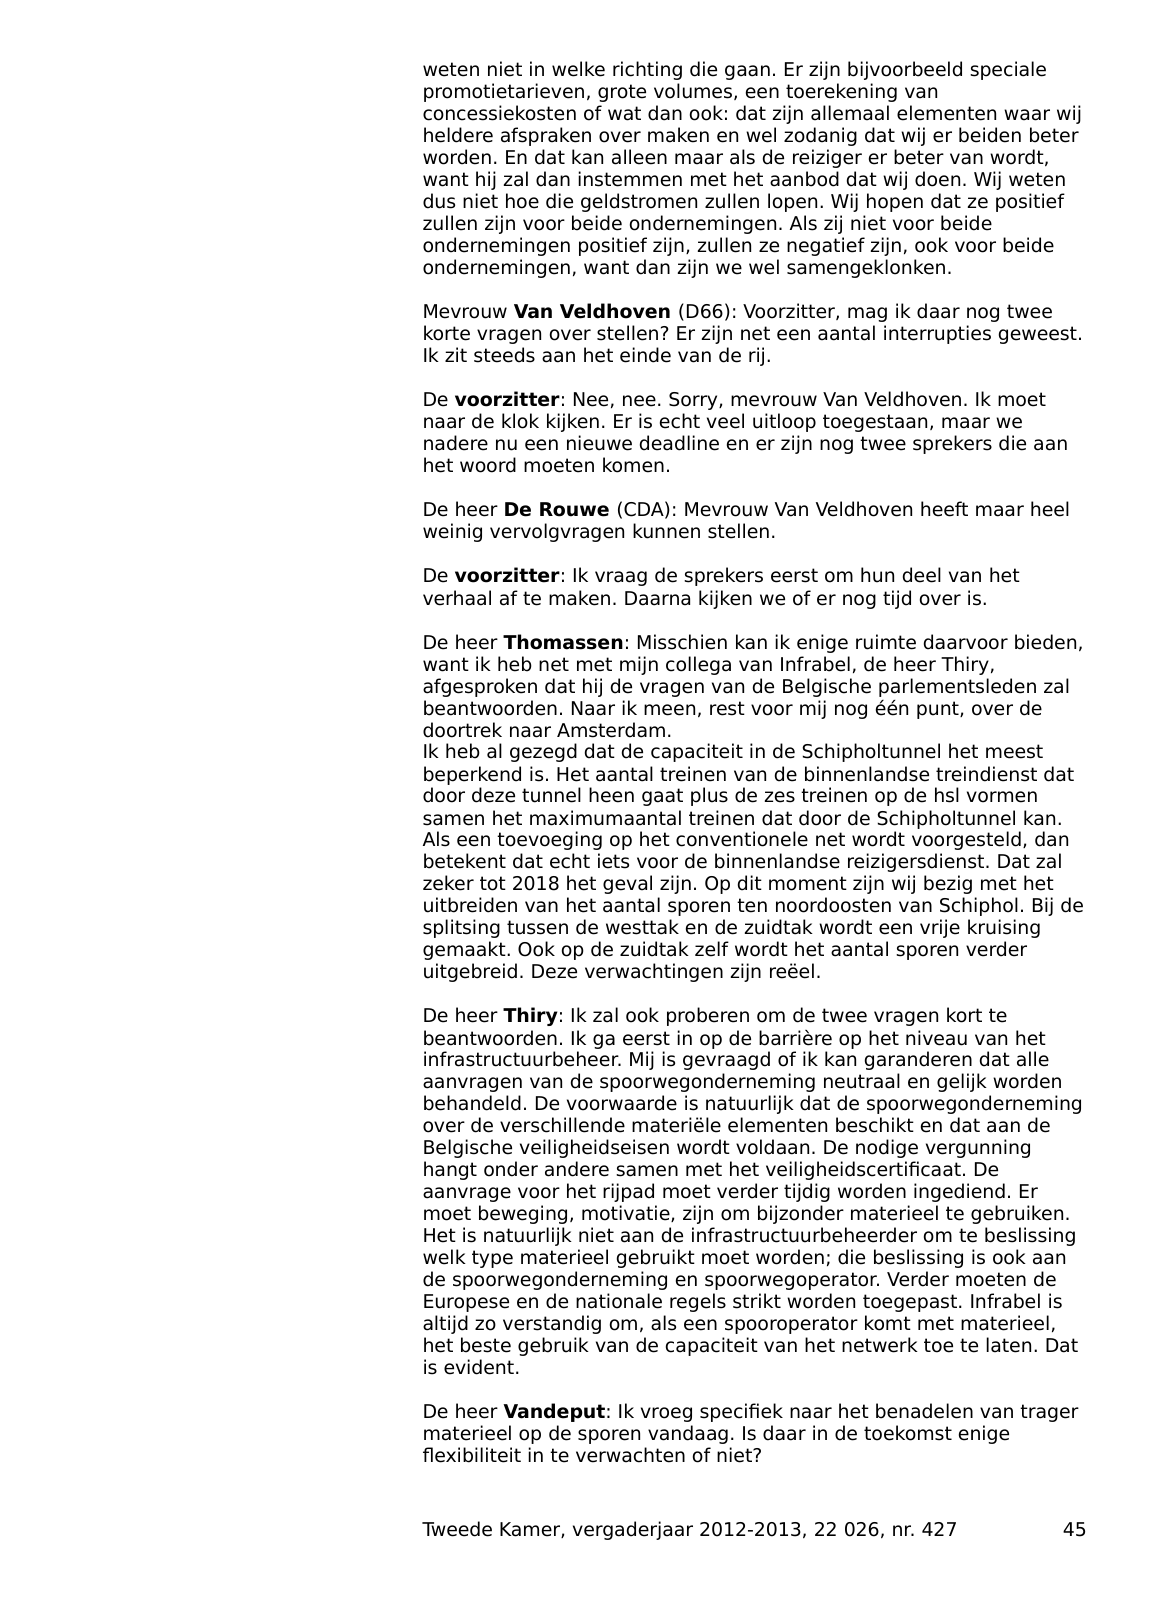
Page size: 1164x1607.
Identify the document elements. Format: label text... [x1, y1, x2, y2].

text Mevrouw Van Veldhoven (D66): Voorzitter, mag ik daar nog twee korte vragen over stellen? Er zijn net een aantal interrupties geweest. Ik zit steeds aan het einde van de rij. [422, 301, 1087, 367]
text De heer Thiry: Ik zal ook proberen om de twee vragen kort te beantwoorden. Ik ga eerst in op de barrière op het niveau van het infrastructuurbeheer. Mij is gevraagd of ik kan garanderen dat alle aanvragen van de spoorwegonderneming neutraal en gelijk worden behandeld. De voorwaarde is natuurlijk dat de spoorwegonderneming over de verschillende materiële elementen beschikt en dat aan de Belgische veiligheidseisen wordt voldaan. De nodige vergunning hangt onder andere samen met het veiligheidscertificaat. De aanvrage voor het rijpad moet verder tijdig worden ingediend. Er moet beweging, motivatie, zijn om bijzonder materieel te gebruiken. Het is natuurlijk niet aan de infrastructuurbeheerder om te beslissing welk type materieel gebruikt moet worden; die beslissing is ook aan de spoorwegonderneming en spoorwegoperator. Verder moeten de Europese en de nationale regels strikt worden toegepast. Infrabel is altijd zo verstandig om, als een spooroperator komt met materieel, het beste gebruik van de capaciteit van het netwerk toe te laten. Dat is evident. [422, 1005, 1087, 1379]
text weten niet in welke richting die gaan. Er zijn bijvoorbeeld speciale promotietarieven, grote volumes, een toerekening van concessiekosten of wat dan ook: dat zijn allemaal elementen waar wij heldere afspraken over maken en wel zodanig dat wij er beiden beter worden. En dat kan alleen maar als de reiziger er beter van wordt, want hij zal dan instemmen met het aanbod dat wij doen. Wij weten dus niet hoe die geldstromen zullen lopen. Wij hopen dat ze positief zullen zijn voor beide ondernemingen. Als zij niet voor beide ondernemingen positief zijn, zullen ze negatief zijn, ook voor beide ondernemingen, want dan zijn we wel samengeklonken. [422, 59, 1087, 279]
text De heer Vandeput: Ik vroeg specifiek naar het benadelen van trager materieel op de sporen vandaag. Is daar in de toekomst enige flexibiliteit in te verwachten of niet? [422, 1401, 1087, 1467]
text De heer De Rouwe (CDA): Mevrouw Van Veldhoven heeft maar heel weinig vervolgvragen kunnen stellen. [422, 499, 1087, 543]
text De voorzitter: Nee, nee. Sorry, mevrouw Van Veldhoven. Ik moet naar de klok kijken. Er is echt veel uitloop toegestaan, maar we nadere nu een nieuwe deadline en er zijn nog twee sprekers die aan het woord moeten komen. [422, 389, 1087, 477]
text De heer Thomassen: Misschien kan ik enige ruimte daarvoor bieden, want ik heb net met mijn collega van Infrabel, de heer Thiry, afgesproken dat hij de vragen van de Belgische parlementsleden zal beantwoorden. Naar ik meen, rest voor mij nog één punt, over de doortrek naar Amsterdam. [422, 632, 1087, 741]
text De voorzitter: Ik vraag de sprekers eerst om hun deel van het verhaal af te maken. Daarna kijken we of er nog tijd over is. [422, 565, 1087, 609]
text Ik heb al gezegd dat de capaciteit in de Schipholtunnel het meest beperkend is. Het aantal treinen van de binnenlandse treindienst dat door deze tunnel heen gaat plus de zes treinen op de hsl vormen samen het maximumaantal treinen dat door de Schipholtunnel kan. Als een toevoeging op het conventionele net wordt voorgesteld, dan betekent dat echt iets voor de binnenlandse reizigersdienst. Dat zal zeker tot 2018 het geval zijn. Op dit moment zijn wij bezig met het uitbreiden van het aantal sporen ten noordoosten van Schiphol. Bij de splitsing tussen de westtak en de zuidtak wordt een vrije kruising gemaakt. Ook op de zuidtak zelf wordt het aantal sporen verder uitgebreid. Deze verwachtingen zijn reëel. [422, 741, 1087, 983]
